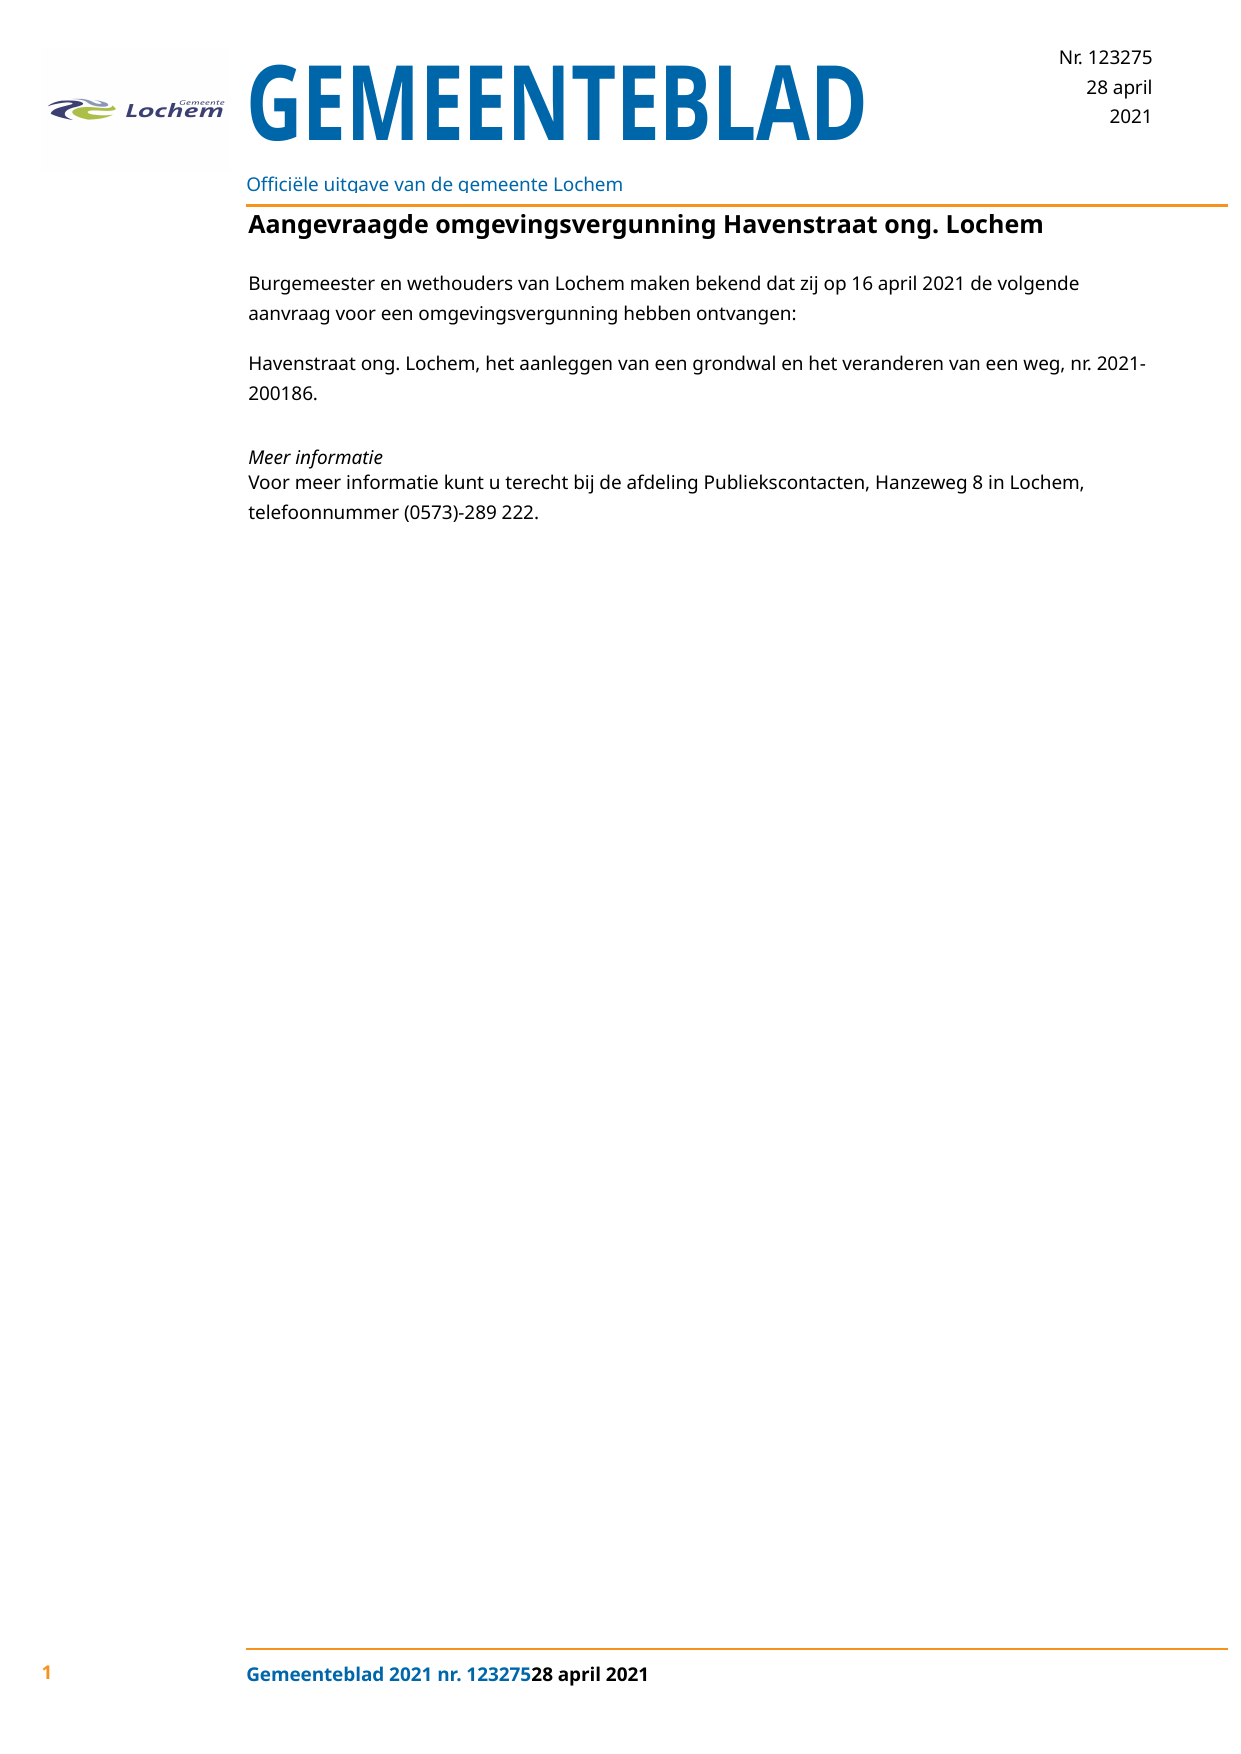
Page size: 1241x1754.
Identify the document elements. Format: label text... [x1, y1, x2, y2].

text Meer informatie [248, 444, 1152, 469]
picture [41, 47, 231, 172]
text Aangevraagde omgevingsvergunning Havenstraat ong. Lochem [248, 207, 1152, 241]
text Voor meer informatie kunt u terecht bij de afdeling Publiekscontacten, Hanzeweg 8 in Lochem, telefoonnummer (0573)-289 222. [248, 469, 1152, 525]
text Burgemeester en wethouders van Lochem maken bekend dat zij op 16 april 2021 de volgende aanvraag voor een omgevingsvergunning hebben ontvangen: [248, 270, 1152, 326]
text Havenstraat ong. Lochem, het aanleggen van een grondwal en het veranderen van een weg, nr. 2021-200186. [248, 350, 1152, 406]
